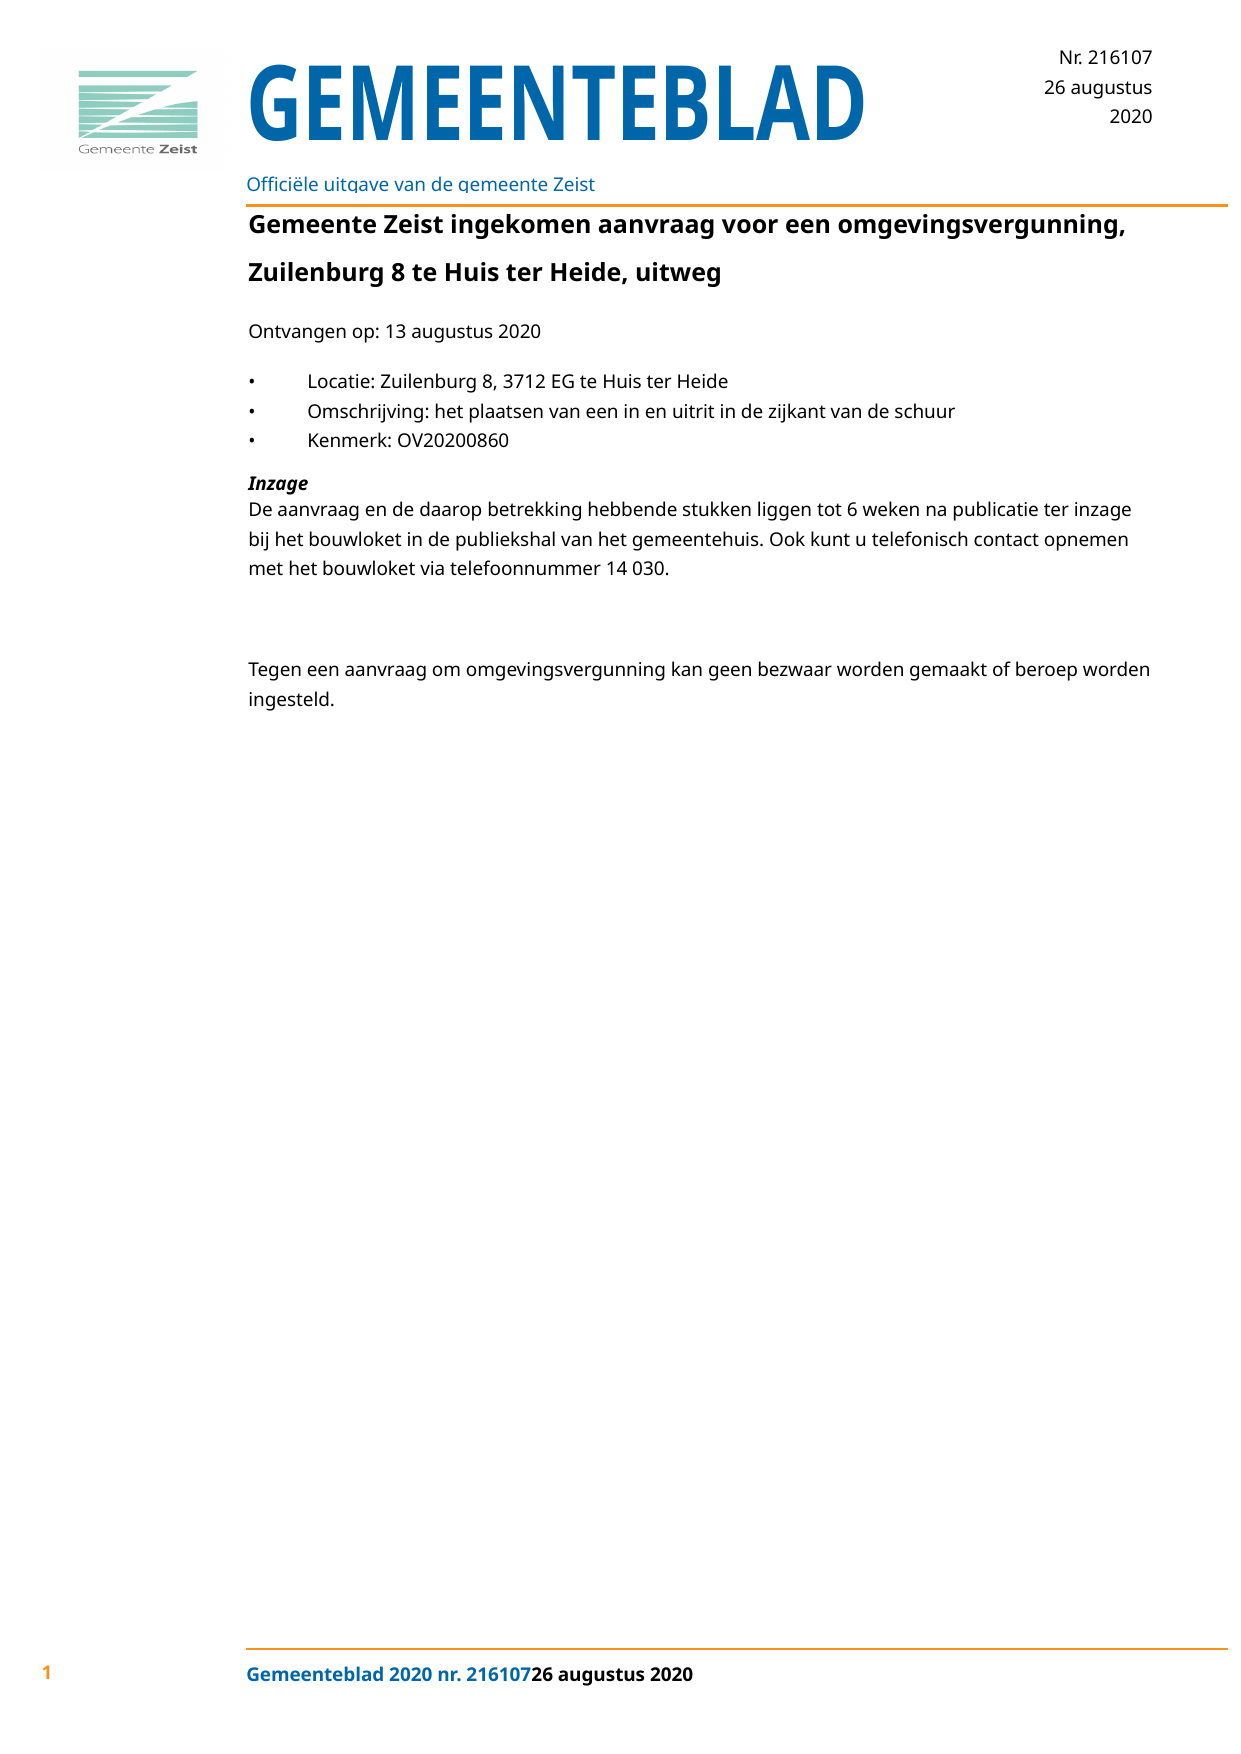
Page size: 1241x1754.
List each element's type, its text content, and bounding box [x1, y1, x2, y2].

text Gemeente Zeist ingekomen aanvraag voor een omgevingsvergunning, Zuilenburg 8 te Huis ter Heide, uitweg [248, 207, 1152, 288]
text Ontvangen op: 13 augustus 2020 [248, 318, 1152, 344]
text De aanvraag en de daarop betrekking hebbende stukken liggen tot 6 weken na publicatie ter inzage bij het bouwloket in de publiekshal van het gemeentehuis. Ook kunt u telefonisch contact opnemen met het bouwloket via telefoonnummer 14 030. [248, 496, 1152, 581]
picture [41, 47, 231, 172]
list Omschrijving: het plaatsen van een in en uitrit in de zijkant van de schuur [248, 398, 1152, 424]
text Tegen een aanvraag om omgevingsvergunning kan geen bezwaar worden gemaakt of beroep worden ingesteld. [248, 656, 1152, 712]
list Kenmerk: OV20200860 [248, 427, 1152, 453]
text Inzage [248, 471, 1152, 496]
list Locatie: Zuilenburg 8, 3712 EG te Huis ter Heide [248, 368, 1152, 394]
